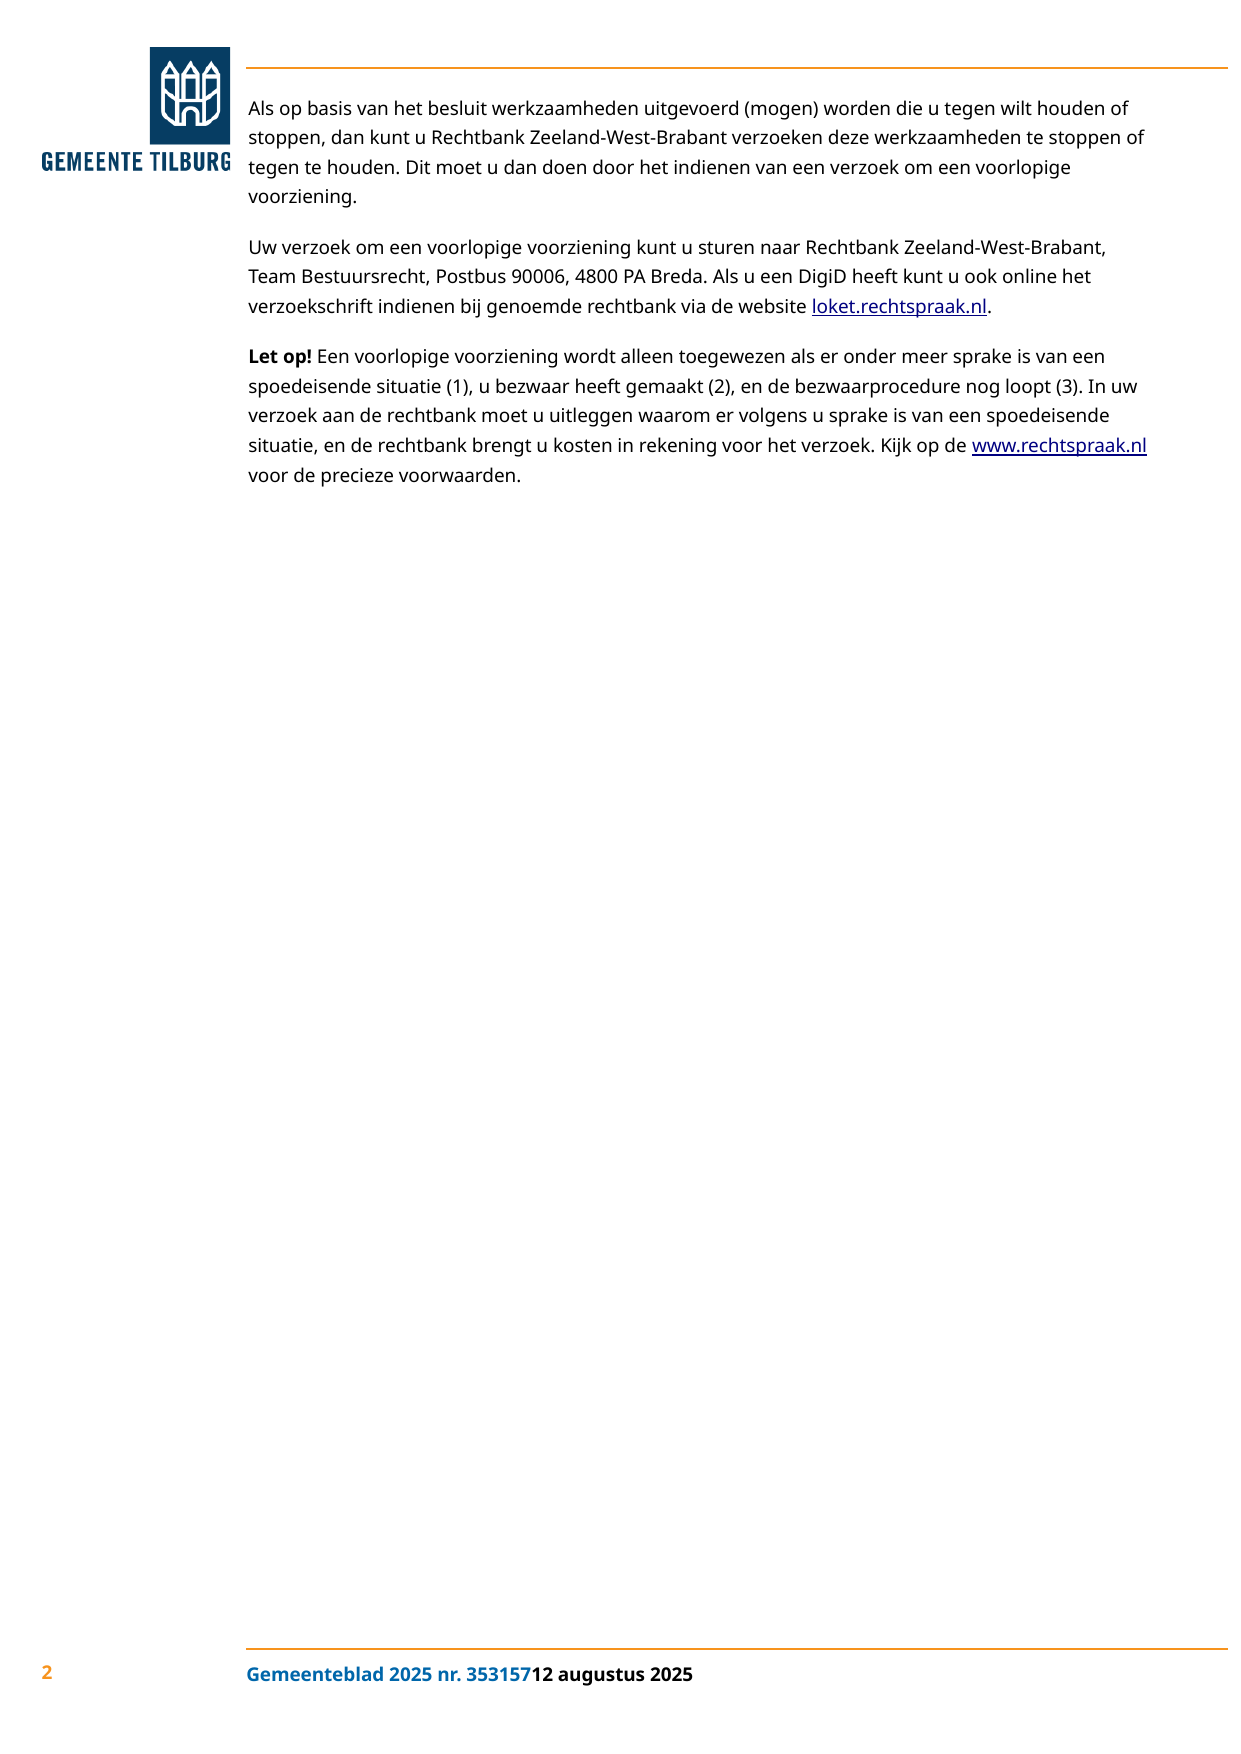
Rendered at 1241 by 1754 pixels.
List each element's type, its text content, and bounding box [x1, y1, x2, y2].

text Uw verzoek om een voorlopige voorziening kunt u sturen naar Rechtbank Zeeland-West-Brabant, Team Bestuursrecht, Postbus 90006, 4800 PA Breda. Als u een DigiD heeft kunt u ook online het verzoekschrift indienen bij genoemde rechtbank via de website loket.rechtspraak.nl. [248, 234, 1152, 319]
text Als op basis van het besluit werkzaamheden uitgevoerd (mogen) worden die u tegen wilt houden of stoppen, dan kunt u Rechtbank Zeeland-West-Brabant verzoeken deze werkzaamheden te stoppen of tegen te houden. Dit moet u dan doen door het indienen van een verzoek om een voorlopige voorziening. [248, 95, 1152, 209]
text Let op! Een voorlopige voorziening wordt alleen toegewezen als er onder meer sprake is van een spoedeisende situatie (1), u bezwaar heeft gemaakt (2), en de bezwaarprocedure nog loopt (3). In uw verzoek aan de rechtbank moet u uitleggen waarom er volgens u sprake is van een spoedeisende situatie, en de rechtbank brengt u kosten in rekening voor het verzoek. Kijk op de www.rechtspraak.nl voor de precieze voorwaarden. [248, 343, 1152, 488]
picture [41, 47, 231, 172]
